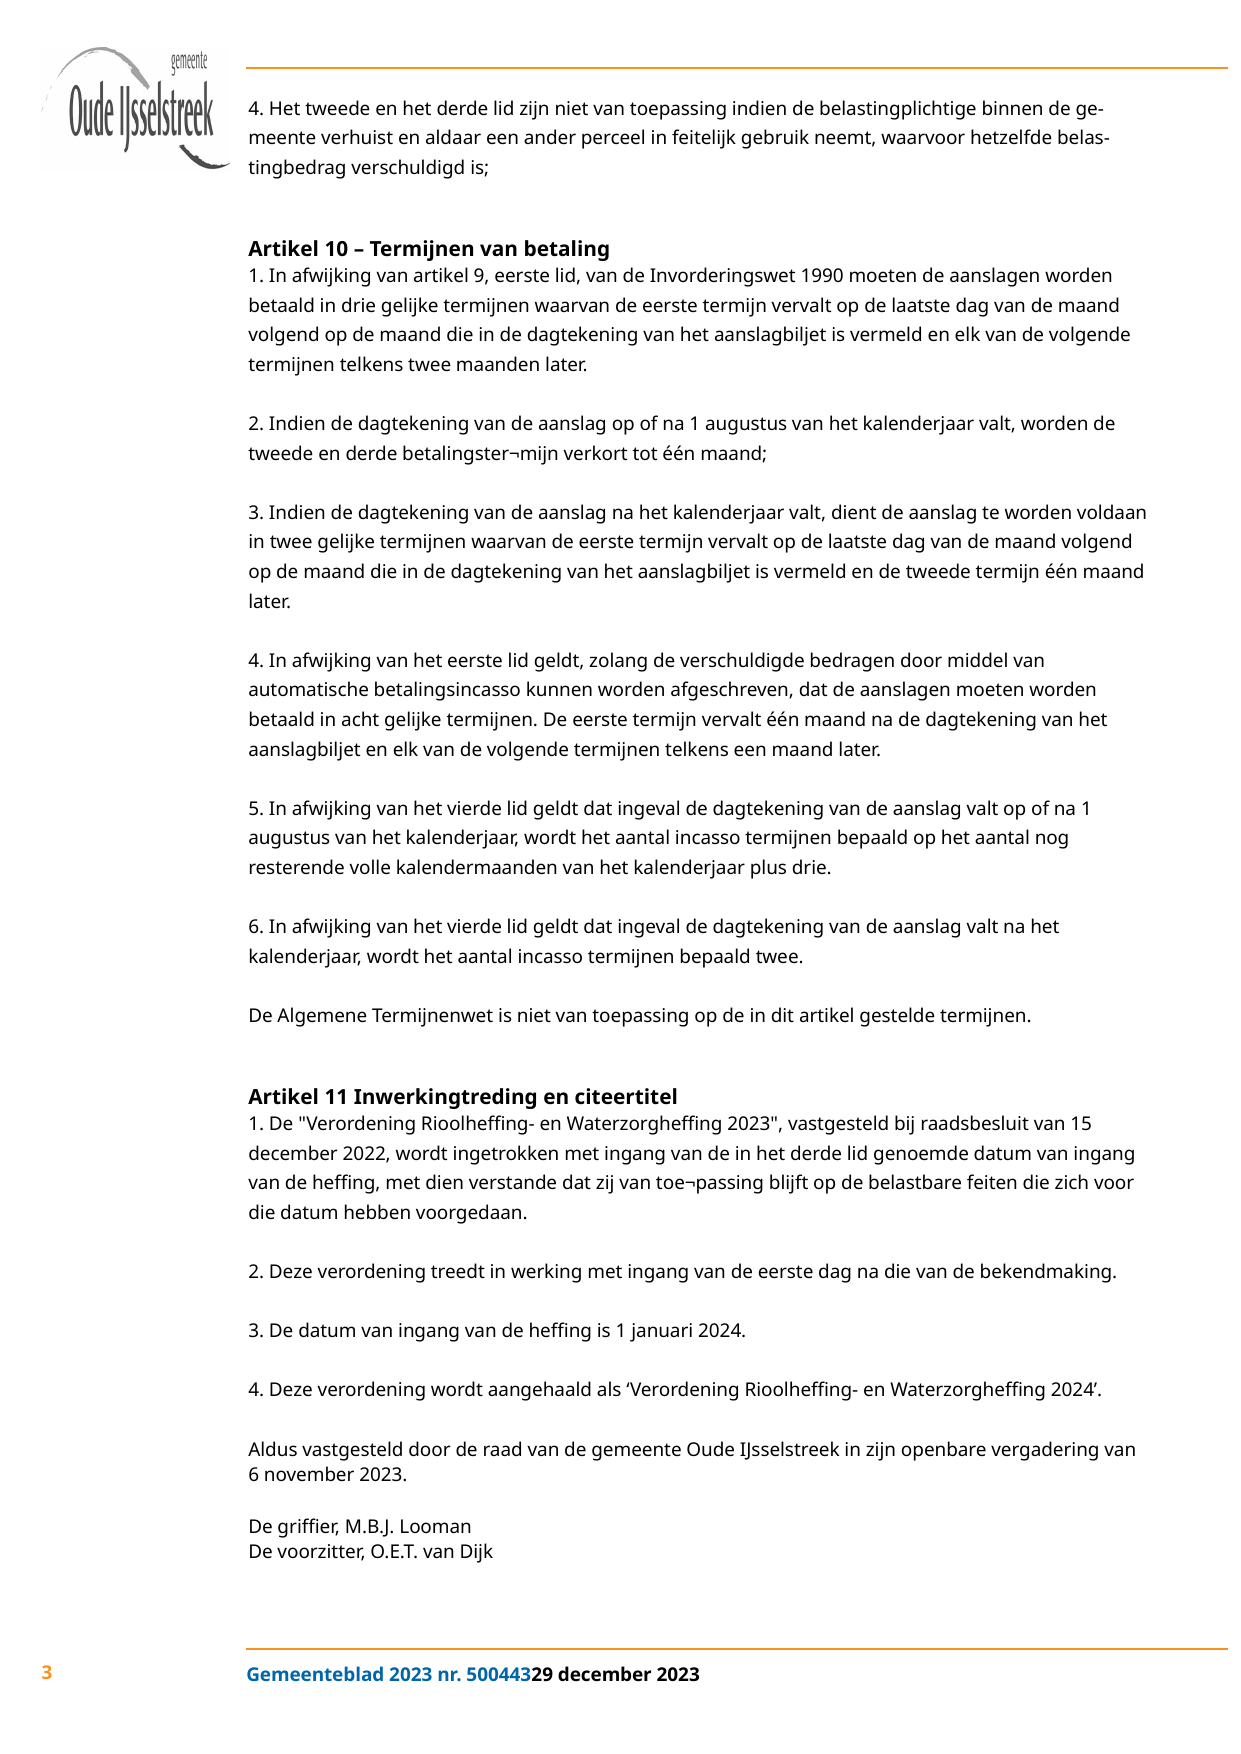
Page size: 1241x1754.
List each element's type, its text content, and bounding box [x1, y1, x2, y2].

text 1. In afwijking van artikel 9, eerste lid, van de Invorderingswet 1990 moeten de aanslagen worden betaald in drie gelijke termijnen waarvan de eerste termijn vervalt op de laatste dag van de maand volgend op de maand die in de dagtekening van het aanslagbiljet is vermeld en elk van de volgende termijnen telkens twee maanden later. [248, 262, 1152, 377]
text 4. In afwijking van het eerste lid geldt, zolang de verschuldigde bedragen door middel van automatische betalingsincasso kunnen worden afgeschreven, dat de aanslagen moeten worden betaald in acht gelijke termijnen. De eerste termijn vervalt één maand na de dagtekening van het aanslagbiljet en elk van de volgende termijnen telkens een maand later. [248, 647, 1152, 761]
text 6 november 2023. [248, 1462, 1152, 1487]
text 3. De datum van ingang van de heffing is 1 januari 2024. [248, 1317, 1152, 1343]
text 1. De "Verordening Rioolheffing- en Waterzorgheffing 2023", vastgesteld bij raadsbesluit van 15 december 2022, wordt ingetrokken met ingang van de in het derde lid genoemde datum van ingang van de heffing, met dien verstande dat zij van toe¬passing blijft op de belastbare feiten die zich voor die datum hebben voorgedaan. [248, 1110, 1152, 1225]
text 5. In afwijking van het vierde lid geldt dat ingeval de dagtekening van de aanslag valt op of na 1 augustus van het kalenderjaar, wordt het aantal incasso termijnen bepaald op het aantal nog resterende volle kalendermaanden van het kalenderjaar plus drie. [248, 795, 1152, 880]
text Artikel 10 – Termijnen van betaling [248, 234, 1152, 262]
text 2. Deze verordening treedt in werking met ingang van de eerste dag na die van de bekendmaking. [248, 1258, 1152, 1284]
text Artikel 11 Inwerkingtreding en citeertitel [248, 1082, 1152, 1110]
text Aldus vastgesteld door de raad van de gemeente Oude IJsselstreek in zijn openbare vergadering van [248, 1436, 1152, 1462]
text 6. In afwijking van het vierde lid geldt dat ingeval de dagtekening van de aanslag valt na het kalenderjaar, wordt het aantal incasso termijnen bepaald twee. [248, 913, 1152, 968]
text 2. Indien de dagtekening van de aanslag op of na 1 augustus van het kalenderjaar valt, worden de tweede en derde betalingster¬mijn verkort tot één maand; [248, 410, 1152, 466]
text 3. Indien de dagtekening van de aanslag na het kalenderjaar valt, dient de aanslag te worden voldaan in twee gelijke termijnen waarvan de eerste termijn vervalt op de laatste dag van de maand volgend op de maand die in de dagtekening van het aanslagbiljet is vermeld en de tweede termijn één maand later. [248, 499, 1152, 613]
picture [41, 47, 231, 172]
text De Algemene Termijnenwet is niet van toepassing op de in dit artikel gestelde termijnen. [248, 1002, 1152, 1028]
text 4. Het tweede en het derde lid zijn niet van toepassing indien de belastingplichtige binnen de ge-meente verhuist en aldaar een ander perceel in feitelijk gebruik neemt, waarvoor hetzelfde belas-tingbedrag verschuldigd is; [248, 95, 1152, 180]
text 4. Deze verordening wordt aangehaald als ‘Verordening Rioolheffing- en Waterzorgheffing 2024’. [248, 1377, 1152, 1402]
text De voorzitter, O.E.T. van Dijk [248, 1539, 1152, 1564]
text De griffier, M.B.J. Looman [248, 1513, 1152, 1539]
